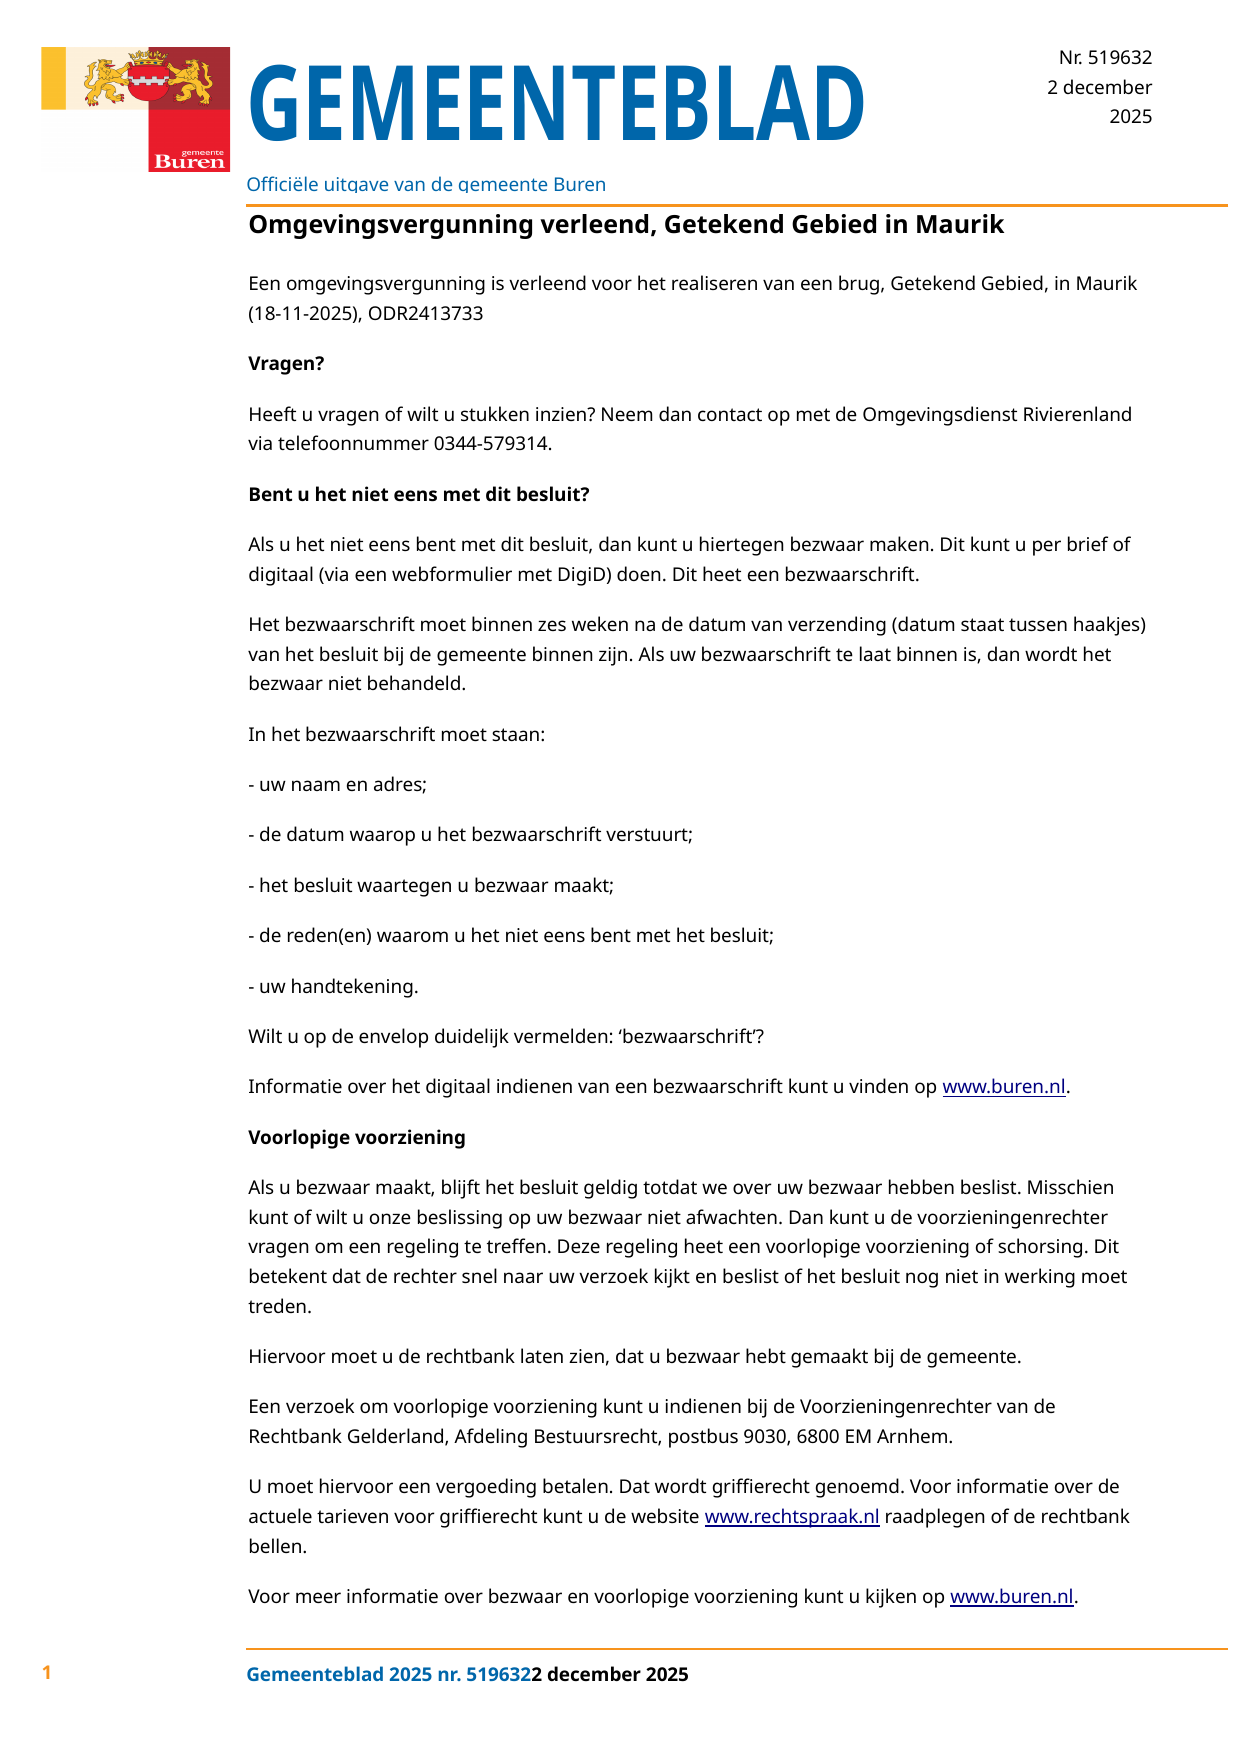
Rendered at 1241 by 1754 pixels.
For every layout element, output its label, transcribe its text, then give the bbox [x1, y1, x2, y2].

text - de reden(en) waarom u het niet eens bent met het besluit; [248, 922, 1152, 948]
text Een omgevingsvergunning is verleend voor het realiseren van een brug, Getekend Gebied, in Maurik (18-11-2025), ODR2413733 [248, 270, 1152, 326]
text Als u bezwaar maakt, blijft het besluit geldig totdat we over uw bezwaar hebben beslist. Misschien kunt of wilt u onze beslissing op uw bezwaar niet afwachten. Dan kunt u de voorzieningenrechter vragen om een regeling te treffen. Deze regeling heet een voorlopige voorziening of schorsing. Dit betekent dat de rechter snel naar uw verzoek kijkt en beslist of het besluit nog niet in werking moet treden. [248, 1174, 1152, 1318]
text Voor meer informatie over bezwaar en voorlopige voorziening kunt u kijken op www.buren.nl. [248, 1583, 1152, 1609]
text U moet hiervoor een vergoeding betalen. Dat wordt griffierecht genoemd. Voor informatie over de actuele tarieven voor griffierecht kunt u de website www.rechtspraak.nl raadplegen of de rechtbank bellen. [248, 1474, 1152, 1558]
text Heeft u vragen of wilt u stukken inzien? Neem dan contact op met de Omgevingsdienst Rivierenland via telefoonnummer 0344-579314. [248, 401, 1152, 456]
text Vragen? [248, 350, 1152, 376]
text Bent u het niet eens met dit besluit? [248, 481, 1152, 506]
text Informatie over het digitaal indienen van een bezwaarschrift kunt u vinden op www.buren.nl. [248, 1074, 1152, 1099]
text Voorlopige voorziening [248, 1124, 1152, 1150]
text - uw naam en adres; [248, 771, 1152, 797]
text - de datum waarop u het bezwaarschrift verstuurt; [248, 822, 1152, 847]
text Wilt u op de envelop duidelijk vermelden: ‘bezwaarschrift’? [248, 1023, 1152, 1049]
text Het bezwaarschrift moet binnen zes weken na de datum van verzending (datum staat tussen haakjes) van het besluit bij de gemeente binnen zijn. Als uw bezwaarschrift te laat binnen is, dan wordt het bezwaar niet behandeld. [248, 611, 1152, 696]
text - uw handtekening. [248, 973, 1152, 998]
text Omgevingsvergunning verleend, Getekend Gebied in Maurik [248, 207, 1152, 241]
text Een verzoek om voorlopige voorziening kunt u indienen bij de Voorzieningenrechter van de Rechtbank Gelderland, Afdeling Bestuursrecht, postbus 9030, 6800 EM Arnhem. [248, 1394, 1152, 1449]
text In het bezwaarschrift moet staan: [248, 721, 1152, 746]
text Als u het niet eens bent met dit besluit, dan kunt u hiertegen bezwaar maken. Dit kunt u per brief of digitaal (via een webformulier met DigiD) doen. Dit heet een bezwaarschrift. [248, 531, 1152, 586]
picture [41, 47, 231, 172]
text - het besluit waartegen u bezwaar maakt; [248, 872, 1152, 898]
text Hiervoor moet u de rechtbank laten zien, dat u bezwaar hebt gemaakt bij de gemeente. [248, 1343, 1152, 1369]
